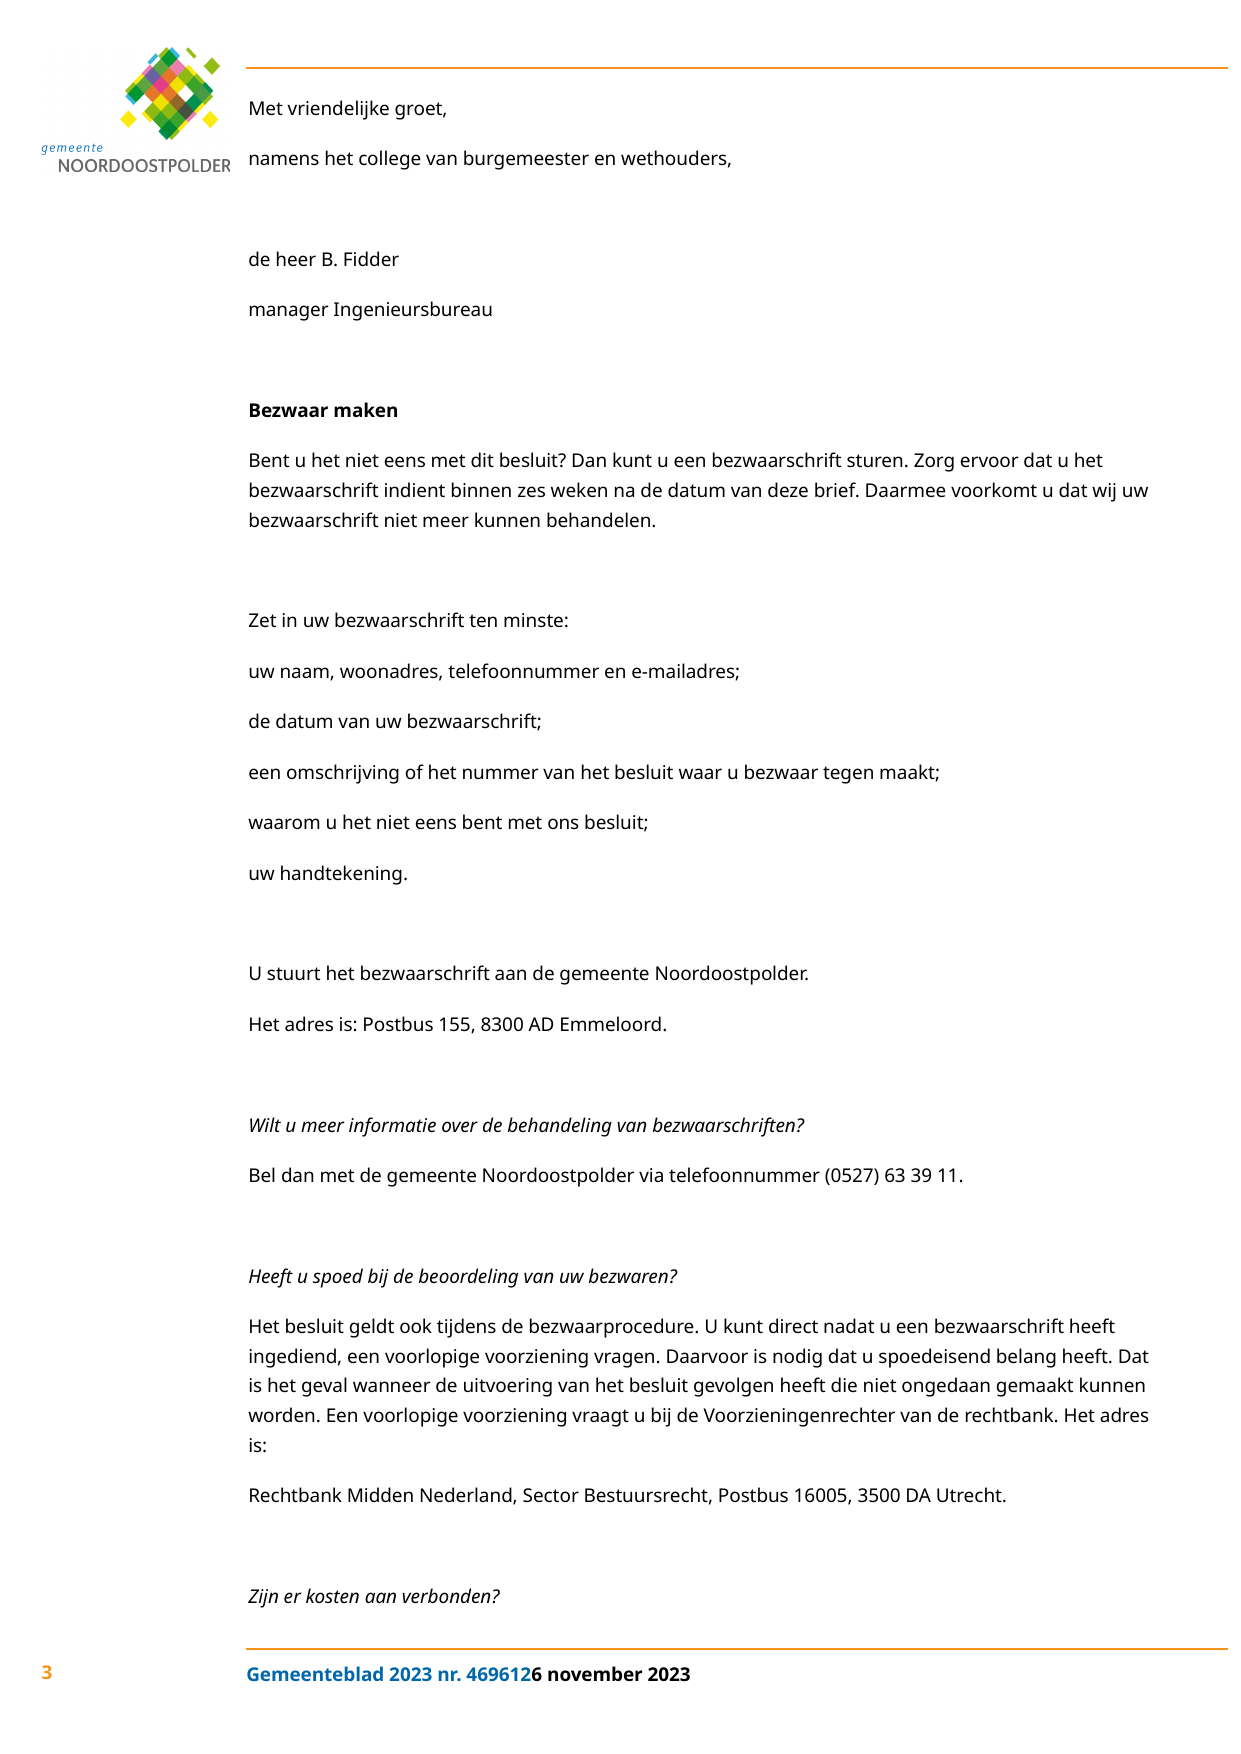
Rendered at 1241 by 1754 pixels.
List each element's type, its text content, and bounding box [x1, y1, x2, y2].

text Het adres is: Postbus 155, 8300 AD Emmeloord. [248, 1011, 1152, 1037]
text de heer B. Fidder [248, 246, 1152, 272]
text namens het college van burgemeester en wethouders, [248, 145, 1152, 171]
text Het besluit geldt ook tijdens de bezwaarprocedure. U kunt direct nadat u een bezwaarschrift heeft ingediend, een voorlopige voorziening vragen. Daarvoor is nodig dat u spoedeisend belang heeft. Dat is het geval wanneer de uitvoering van het besluit gevolgen heeft die niet ongedaan gemaakt kunnen worden. Een voorlopige voorziening vraagt u bij de Voorzieningenrechter van de rechtbank. Het adres is: [248, 1313, 1152, 1458]
text een omschrijving of het nummer van het besluit waar u bezwaar tegen maakt; [248, 759, 1152, 785]
text Wilt u meer informatie over de behandeling van bezwaarschriften? [248, 1112, 1152, 1138]
text uw handtekening. [248, 860, 1152, 886]
picture [41, 47, 231, 172]
text Bezwaar maken [248, 397, 1152, 423]
text waarom u het niet eens bent met ons besluit; [248, 809, 1152, 835]
text Bel dan met de gemeente Noordoostpolder via telefoonnummer (0527) 63 39 11. [248, 1162, 1152, 1188]
text Heeft u spoed bij de beoordeling van uw bezwaren? [248, 1263, 1152, 1289]
text U stuurt het bezwaarschrift aan de gemeente Noordoostpolder. [248, 961, 1152, 986]
text uw naam, woonadres, telefoonnummer en e-mailadres; [248, 658, 1152, 684]
text manager Ingenieursbureau [248, 296, 1152, 322]
text de datum van uw bezwaarschrift; [248, 708, 1152, 734]
text Met vriendelijke groet, [248, 95, 1152, 121]
text Bent u het niet eens met dit besluit? Dan kunt u een bezwaarschrift sturen. Zorg ervoor dat u het bezwaarschrift indient binnen zes weken na de datum van deze brief. Daarmee voorkomt u dat wij uw bezwaarschrift niet meer kunnen behandelen. [248, 448, 1152, 533]
text Zet in uw bezwaarschrift ten minste: [248, 608, 1152, 633]
text Zijn er kosten aan verbonden? [248, 1583, 1152, 1609]
text Rechtbank Midden Nederland, Sector Bestuursrecht, Postbus 16005, 3500 DA Utrecht. [248, 1482, 1152, 1508]
